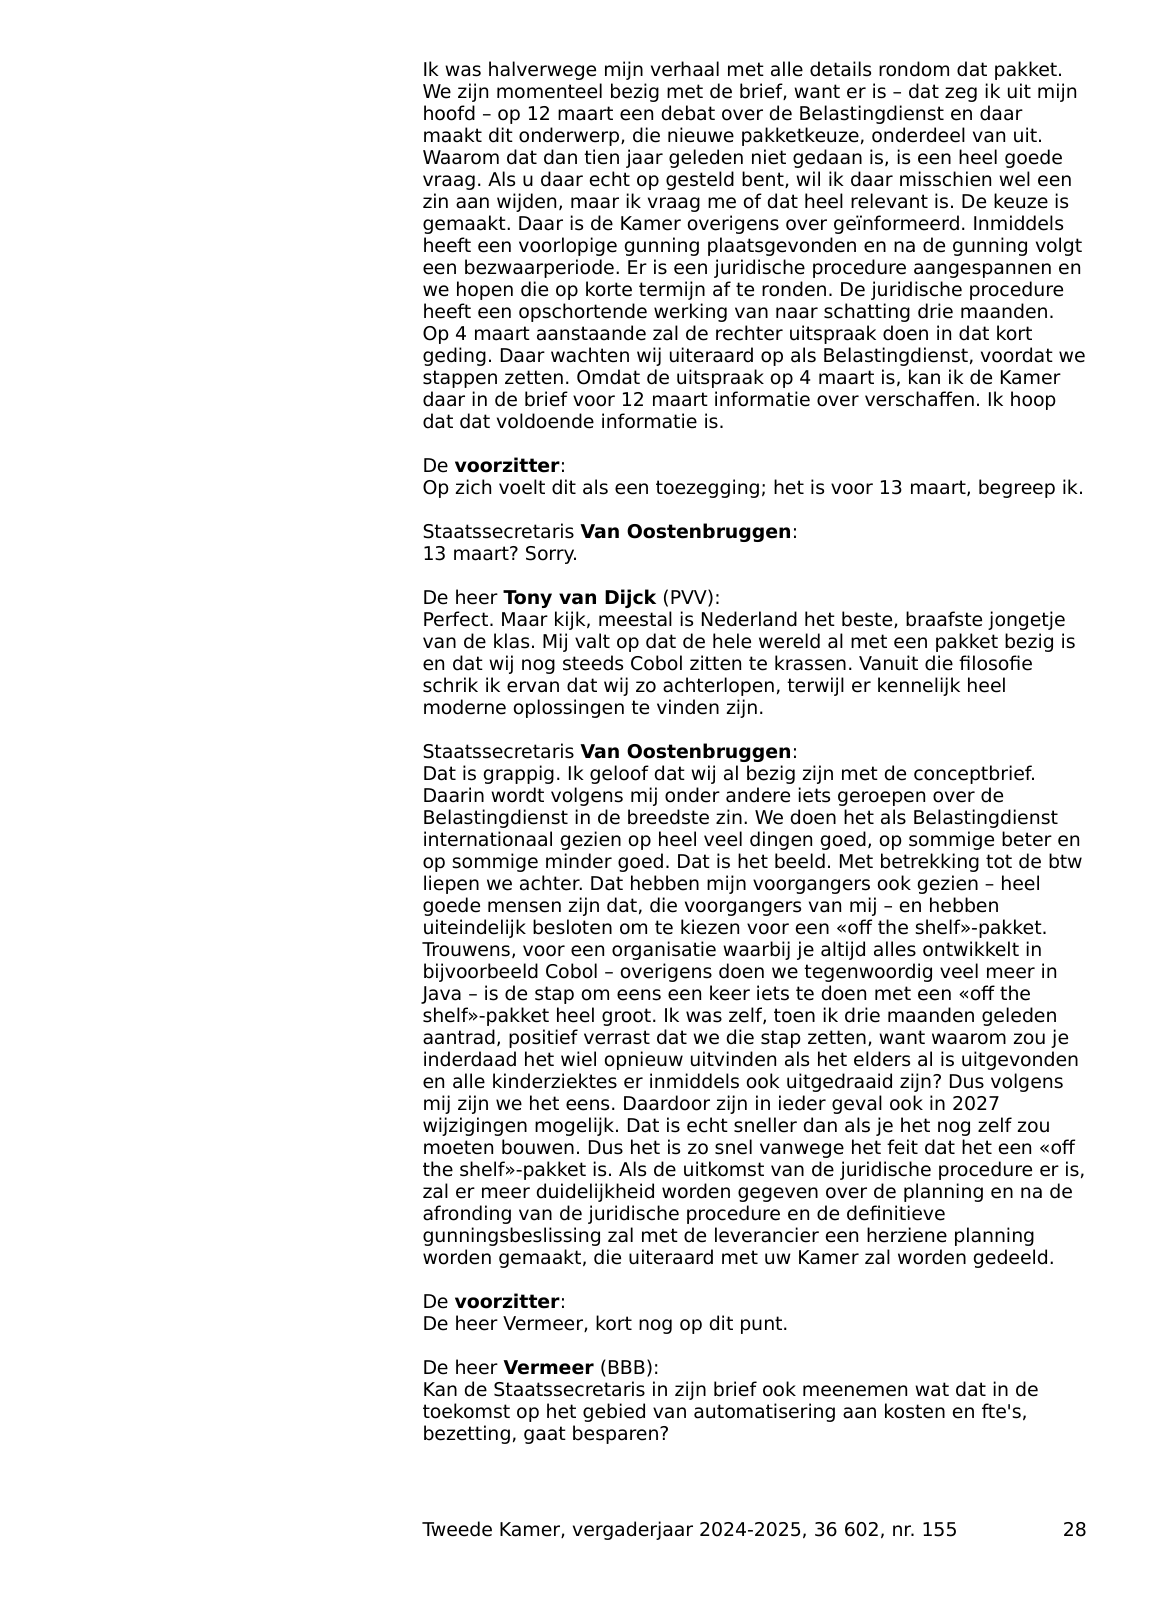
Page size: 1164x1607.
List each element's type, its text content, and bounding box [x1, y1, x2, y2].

text De voorzitter: [422, 1291, 1087, 1313]
text Perfect. Maar kijk, meestal is Nederland het beste, braafste jongetje van de klas. Mij valt op dat de hele wereld al met een pakket bezig is en dat wij nog steeds Cobol zitten te krassen. Vanuit die filosofie schrik ik ervan dat wij zo achterlopen, terwijl er kennelijk heel moderne oplossingen te vinden zijn. [422, 609, 1087, 719]
text Dat is grappig. Ik geloof dat wij al bezig zijn met de conceptbrief. Daarin wordt volgens mij onder andere iets geroepen over de Belastingdienst in de breedste zin. We doen het als Belastingdienst internationaal gezien op heel veel dingen goed, op sommige beter en op sommige minder goed. Dat is het beeld. Met betrekking tot de btw liepen we achter. Dat hebben mijn voorgangers ook gezien – heel goede mensen zijn dat, die voorgangers van mij – en hebben uiteindelijk besloten om te kiezen voor een «off the shelf»-pakket. Trouwens, voor een organisatie waarbij je altijd alles ontwikkelt in bijvoorbeeld Cobol – overigens doen we tegenwoordig veel meer in Java – is de stap om eens een keer iets te doen met een «off the shelf»-pakket heel groot. Ik was zelf, toen ik drie maanden geleden aantrad, positief verrast dat we die stap zetten, want waarom zou je inderdaad het wiel opnieuw uitvinden als het elders al is uitgevonden en alle kinderziektes er inmiddels ook uitgedraaid zijn? Dus volgens mij zijn we het eens. Daardoor zijn in ieder geval ook in 2027 wijzigingen mogelijk. Dat is echt sneller dan als je het nog zelf zou moeten bouwen. Dus het is zo snel vanwege het feit dat het een «off the shelf»-pakket is. Als de uitkomst van de juridische procedure er is, zal er meer duidelijkheid worden gegeven over de planning en na de afronding van de juridische procedure en de definitieve gunningsbeslissing zal met de leverancier een herziene planning worden gemaakt, die uiteraard met uw Kamer zal worden gedeeld. [422, 763, 1087, 1269]
text De heer Vermeer (BBB): [422, 1357, 1087, 1379]
text Staatssecretaris Van Oostenbruggen: [422, 521, 1087, 543]
text Ik was halverwege mijn verhaal met alle details rondom dat pakket. We zijn momenteel bezig met de brief, want er is – dat zeg ik uit mijn hoofd – op 12 maart een debat over de Belastingdienst en daar maakt dit onderwerp, die nieuwe pakketkeuze, onderdeel van uit. Waarom dat dan tien jaar geleden niet gedaan is, is een heel goede vraag. Als u daar echt op gesteld bent, wil ik daar misschien wel een zin aan wijden, maar ik vraag me of dat heel relevant is. De keuze is gemaakt. Daar is de Kamer overigens over geïnformeerd. Inmiddels heeft een voorlopige gunning plaatsgevonden en na de gunning volgt een bezwaarperiode. Er is een juridische procedure aangespannen en we hopen die op korte termijn af te ronden. De juridische procedure heeft een opschortende werking van naar schatting drie maanden. Op 4 maart aanstaande zal de rechter uitspraak doen in dat kort geding. Daar wachten wij uiteraard op als Belastingdienst, voordat we stappen zetten. Omdat de uitspraak op 4 maart is, kan ik de Kamer daar in de brief voor 12 maart informatie over verschaffen. Ik hoop dat dat voldoende informatie is. [422, 59, 1087, 433]
text Kan de Staatssecretaris in zijn brief ook meenemen wat dat in de toekomst op het gebied van automatisering aan kosten en fte's, bezetting, gaat besparen? [422, 1379, 1087, 1445]
text 13 maart? Sorry. [422, 543, 1087, 565]
text De voorzitter: [422, 455, 1087, 477]
text Staatssecretaris Van Oostenbruggen: [422, 741, 1087, 763]
text De heer Tony van Dijck (PVV): [422, 587, 1087, 609]
text De heer Vermeer, kort nog op dit punt. [422, 1313, 1087, 1335]
text Op zich voelt dit als een toezegging; het is voor 13 maart, begreep ik. [422, 477, 1087, 499]
